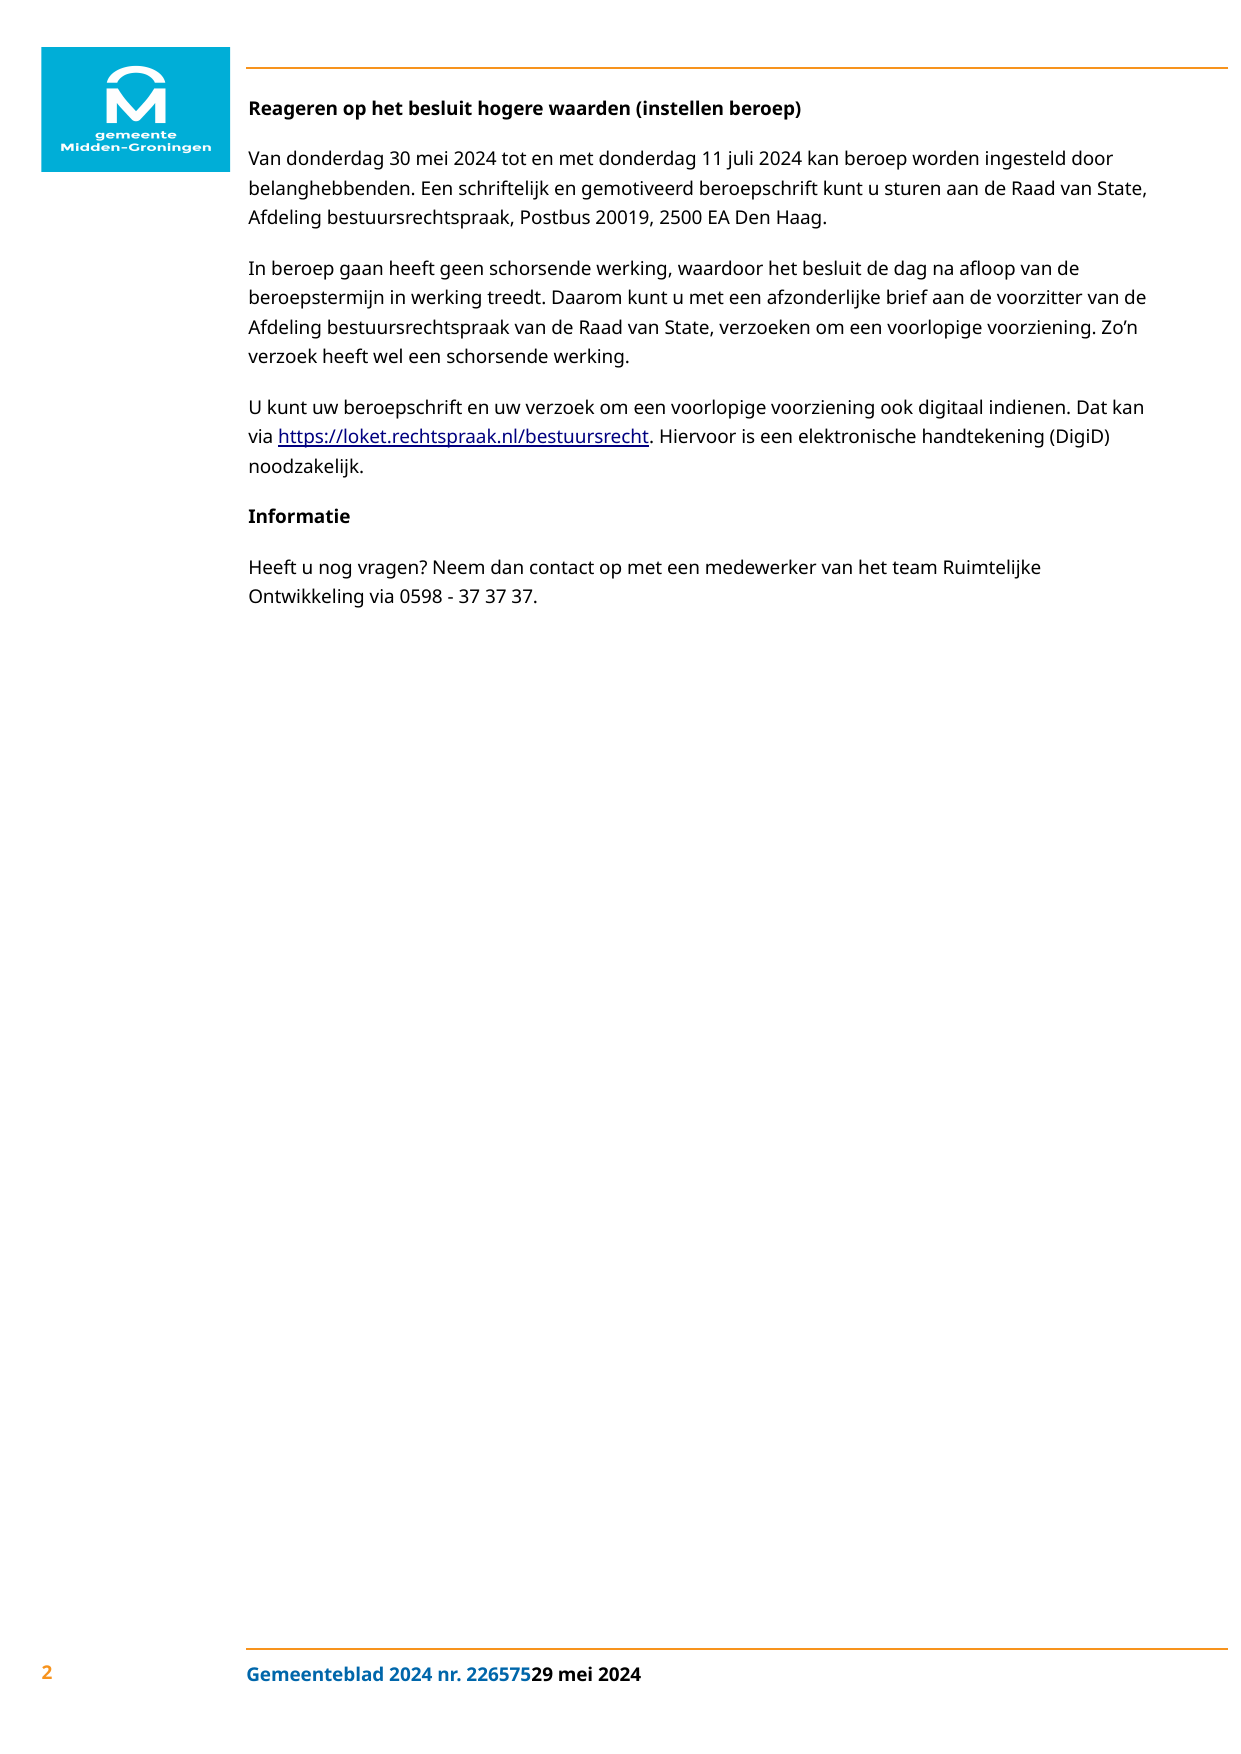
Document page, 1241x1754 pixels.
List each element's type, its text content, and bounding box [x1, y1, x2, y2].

text In beroep gaan heeft geen schorsende werking, waardoor het besluit de dag na afloop van de beroepstermijn in werking treedt. Daarom kunt u met een afzonderlijke brief aan de voorzitter van de Afdeling bestuursrechtspraak van de Raad van State, verzoeken om een voorlopige voorziening. Zo’n verzoek heeft wel een schorsende werking. [248, 255, 1152, 369]
text Heeft u nog vragen? Neem dan contact op met een medewerker van het team Ruimtelijke Ontwikkeling via 0598 - 37 37 37. [248, 554, 1152, 609]
picture [107, 89, 165, 122]
text Informatie [248, 503, 1152, 529]
text Reageren op het besluit hogere waarden (instellen beroep) [248, 95, 1152, 121]
text U kunt uw beroepschrift en uw verzoek om een voorlopige voorziening ook digitaal indienen. Dat kan via https://loket.rechtspraak.nl/bestuursrecht. Hiervoor is een elektronische handtekening (DigiD) noodzakelijk. [248, 394, 1152, 479]
picture [184, 146, 190, 153]
text Van donderdag 30 mei 2024 tot en met donderdag 11 juli 2024 kan beroep worden ingesteld door belanghebbenden. Een schriftelijk en gemotiveerd beroepschrift kunt u sturen aan de Raad van State, Afdeling bestuursrechtspraak, Postbus 20019, 2500 EA Den Haag. [248, 145, 1152, 230]
picture [108, 66, 164, 82]
